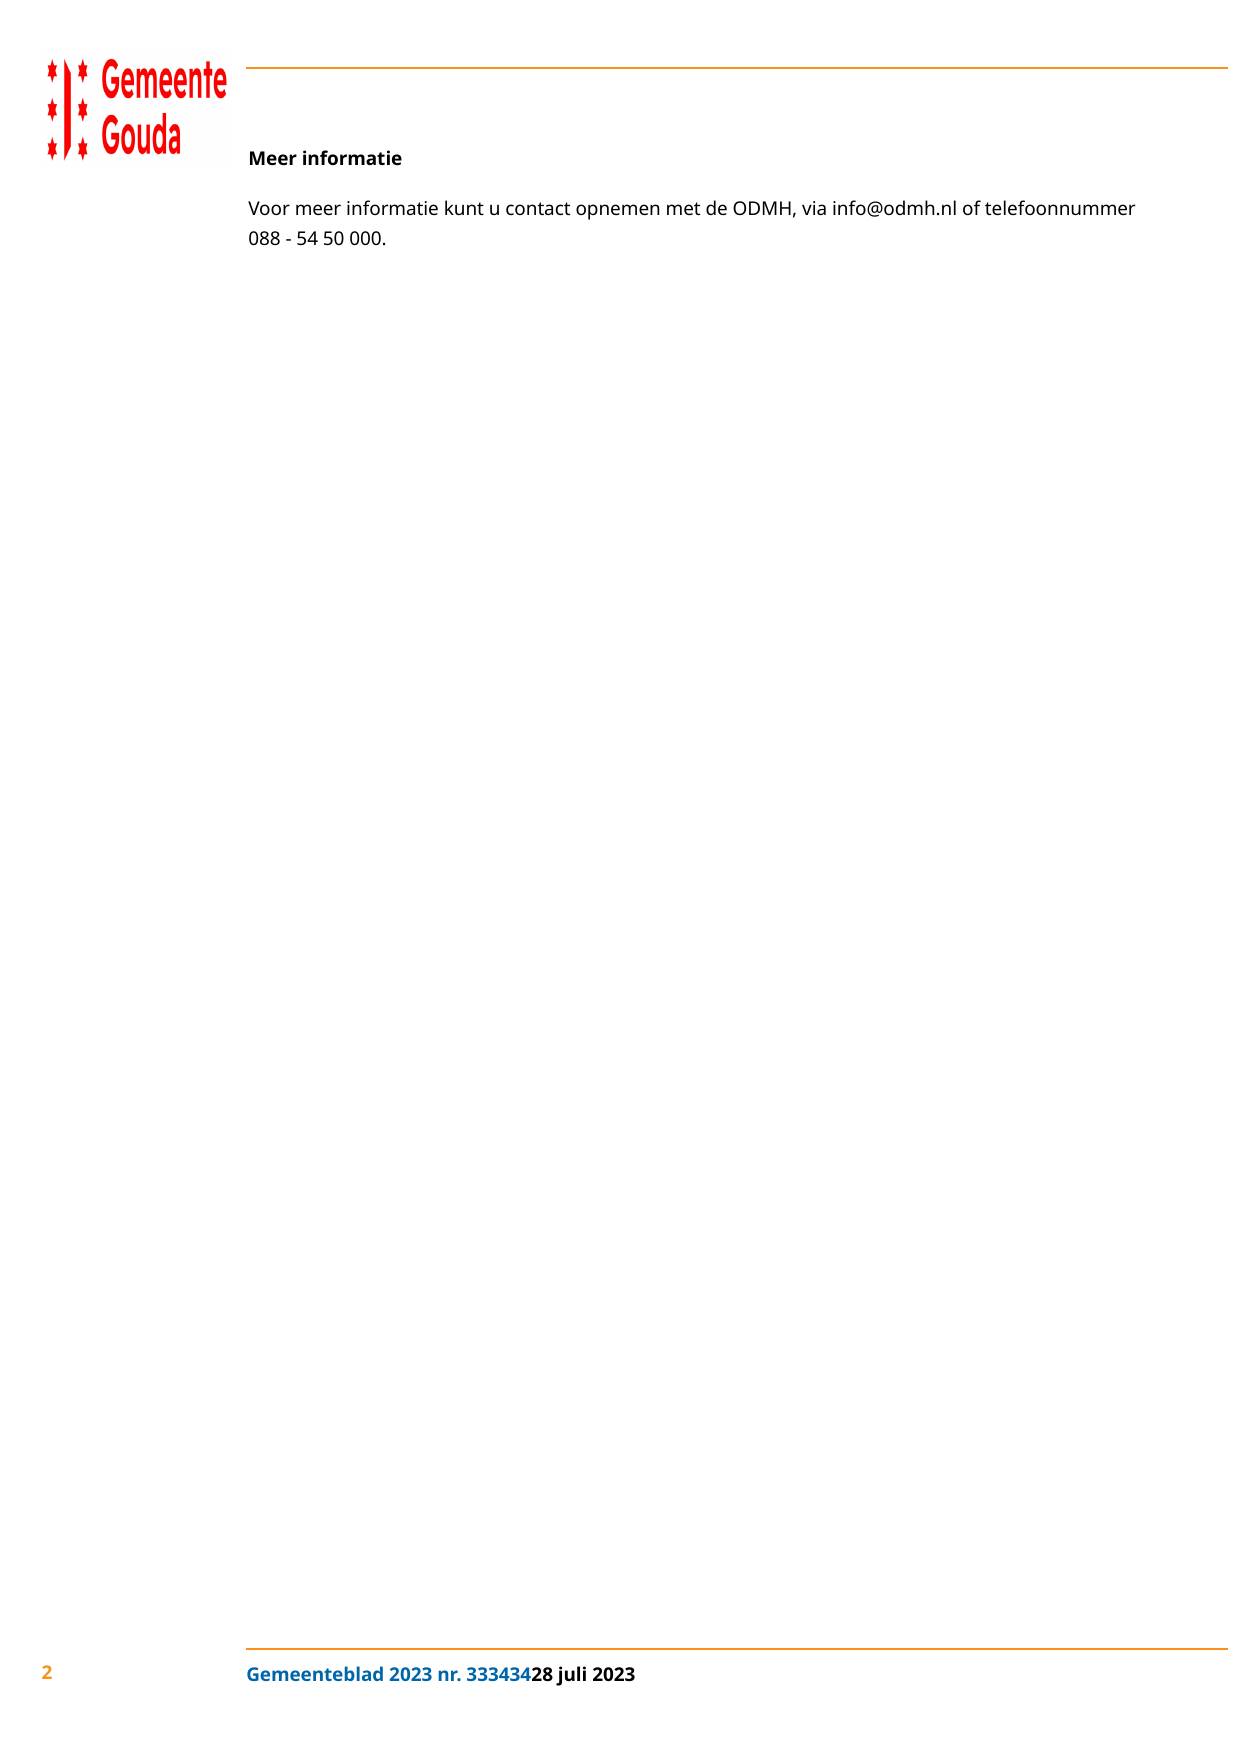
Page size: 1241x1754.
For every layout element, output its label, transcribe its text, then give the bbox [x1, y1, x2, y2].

text Meer informatie [248, 145, 1152, 171]
text Voor meer informatie kunt u contact opnemen met de ODMH, via info@odmh.nl of telefoonnummer 088 - 54 50 000. [248, 196, 1152, 251]
picture [41, 47, 231, 172]
